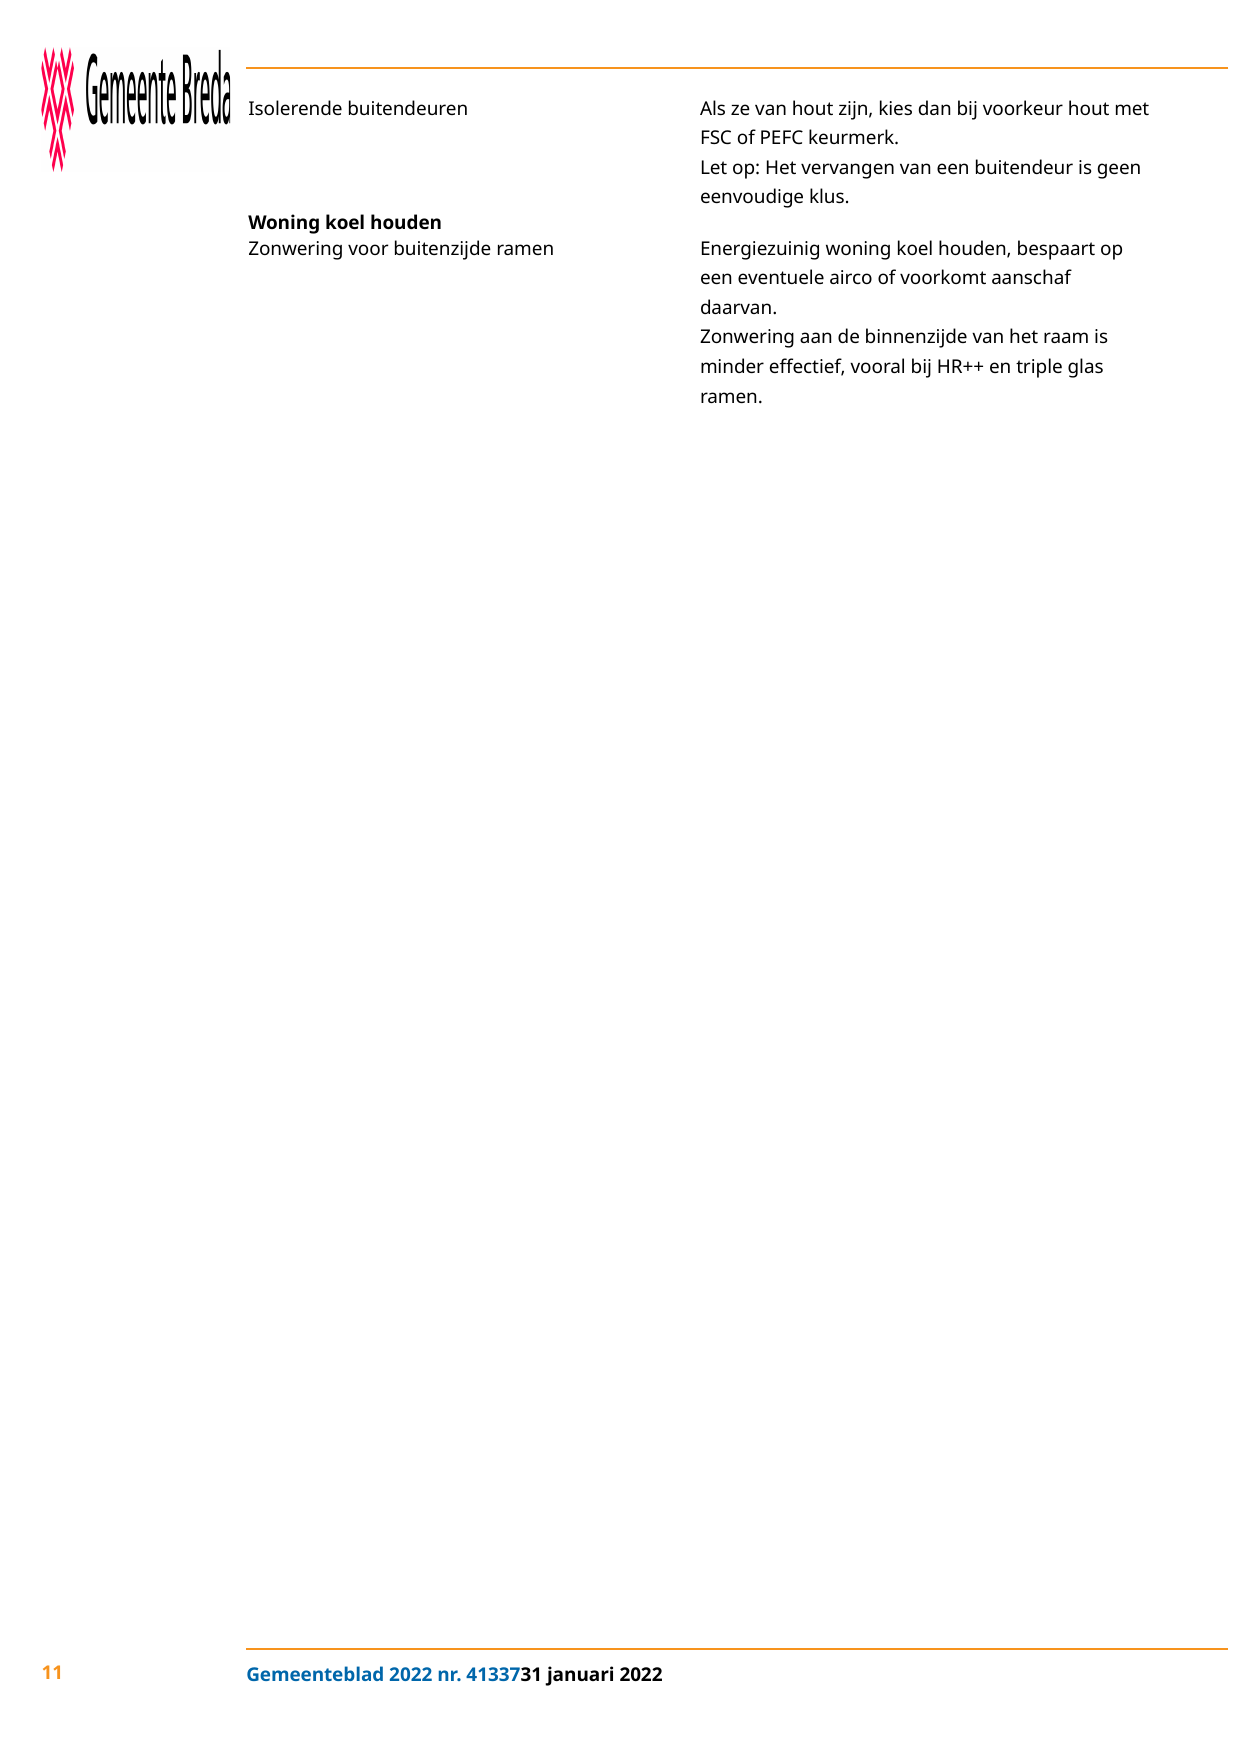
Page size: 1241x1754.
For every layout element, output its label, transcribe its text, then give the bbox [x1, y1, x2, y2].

table_cell [700, 209, 1152, 235]
table_cell Als ze van hout zijn, kies dan bij voorkeur hout met FSC of PEFC keurmerk. Let op: Het vervangen van een buitendeur is geen eenvoudige klus. [700, 95, 1152, 209]
table_cell Zonwering voor buitenzijde ramen [248, 235, 700, 409]
table_cell Energiezuinig woning koel houden, bespaart op een eventuele airco of voorkomt aanschaf daarvan. Zonwering aan de binnenzijde van het raam is minder effectief, vooral bij HR++ en triple glas ramen. [700, 235, 1152, 409]
table_cell Isolerende buitendeuren [248, 95, 700, 209]
table_cell Woning koel houden [248, 209, 700, 235]
picture [41, 47, 231, 172]
